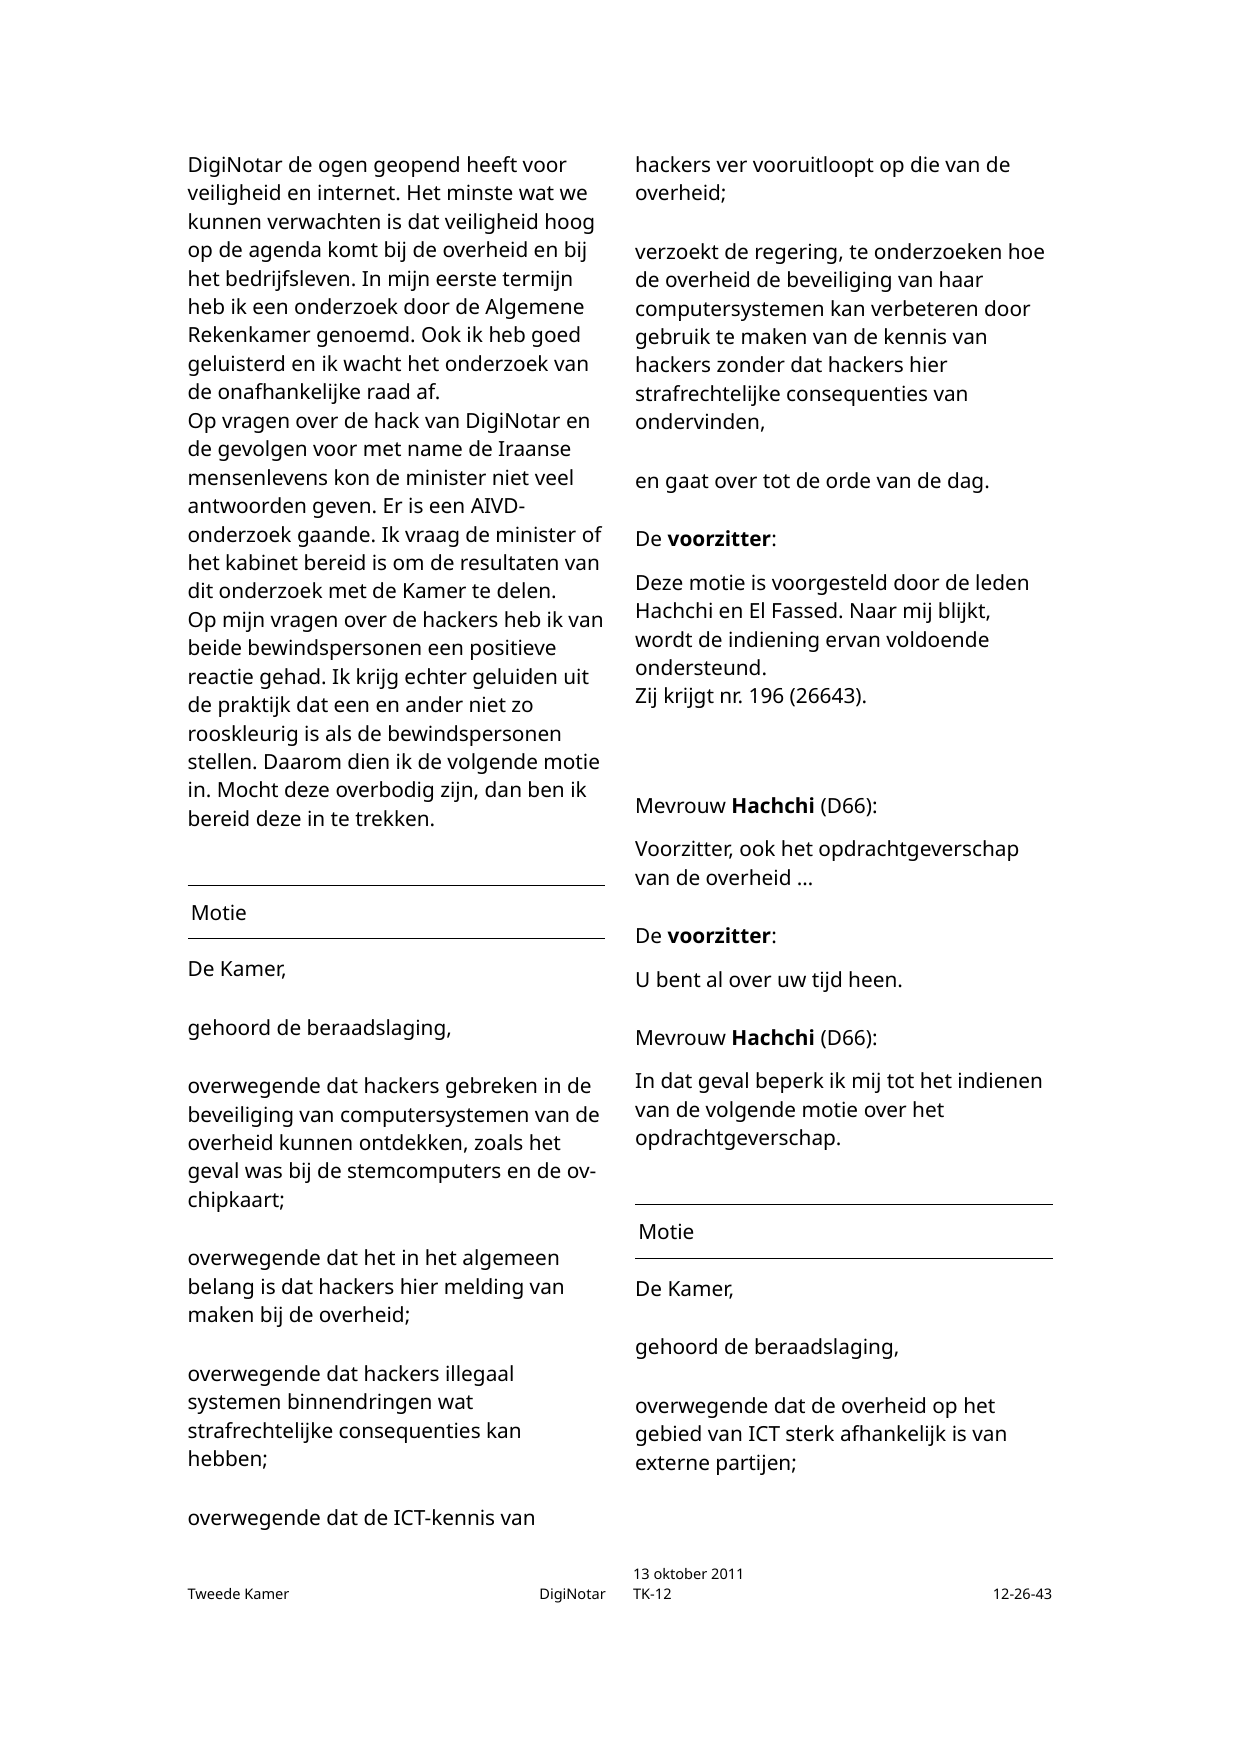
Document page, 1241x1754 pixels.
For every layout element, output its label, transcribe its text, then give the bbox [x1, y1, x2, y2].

text gehoord de beraadslaging, [635, 1332, 1053, 1361]
text Mevrouw Hachchi (D66): [635, 1023, 1053, 1052]
text Deze motie is voorgesteld door de leden Hachchi en El Fassed. Naar mij blijkt, wordt de indiening ervan voldoende ondersteund. [635, 568, 1053, 682]
text Mevrouw Hachchi (D66): [635, 791, 1053, 819]
text overwegende dat het in het algemeen belang is dat hackers hier melding van maken bij de overheid; [187, 1243, 605, 1329]
text verzoekt de regering, te onderzoeken hoe de overheid de beveiliging van haar computersystemen kan verbeteren door gebruik te maken van de kennis van hackers zonder dat hackers hier strafrechtelijke consequenties van ondervinden, [635, 237, 1053, 436]
text Voorzitter, ook het opdrachtgeverschap van de overheid … [635, 834, 1053, 891]
text Op mijn vragen over de hackers heb ik van beide bewindspersonen een positieve reactie gehad. Ik krijg echter geluiden uit de praktijk dat een en ander niet zo rooskleurig is als de bewindspersonen stellen. Daarom dien ik de volgende motie in. Mocht deze overbodig zijn, dan ben ik bereid deze in te trekken. [187, 605, 605, 832]
text hackers ver vooruitloopt op die van de overheid; [635, 150, 1053, 207]
subtitle Motie [187, 886, 605, 939]
text In dat geval beperk ik mij tot het indienen van de volgende motie over het opdrachtgeverschap. [635, 1067, 1053, 1152]
subtitle Motie [635, 1205, 1053, 1258]
text De Kamer, [635, 1274, 1053, 1302]
text De voorzitter: [635, 524, 1053, 553]
text overwegende dat hackers illegaal systemen binnendringen wat strafrechtelijke consequenties kan hebben; [187, 1359, 605, 1473]
text overwegende dat de ICT-kennis van [187, 1503, 605, 1531]
text U bent al over uw tijd heen. [635, 965, 1053, 993]
text overwegende dat de overheid op het gebied van ICT sterk afhankelijk is van externe partijen; [635, 1391, 1053, 1476]
text De Kamer, [187, 954, 605, 983]
text De voorzitter: [635, 921, 1053, 950]
text Zij krijgt nr. 196 (26643). [635, 682, 1053, 710]
text Op vragen over de hack van DigiNotar en de gevolgen voor met name de Iraanse mensenlevens kon de minister niet veel antwoorden geven. Er is een AIVD-onderzoek gaande. Ik vraag de minister of het kabinet bereid is om de resultaten van dit onderzoek met de Kamer te delen. [187, 406, 605, 605]
text  [635, 740, 1053, 768]
text en gaat over tot de orde van de dag. [635, 466, 1053, 494]
text DigiNotar de ogen geopend heeft voor veiligheid en internet. Het minste wat we kunnen verwachten is dat veiligheid hoog op de agenda komt bij de overheid en bij het bedrijfsleven. In mijn eerste termijn heb ik een onderzoek door de Algemene Rekenkamer genoemd. Ook ik heb goed geluisterd en ik wacht het onderzoek van de onafhankelijke raad af. [187, 150, 605, 406]
text overwegende dat hackers gebreken in de beveiliging van computersystemen van de overheid kunnen ontdekken, zoals het geval was bij de stemcomputers en de ov-chipkaart; [187, 1071, 605, 1213]
text gehoord de beraadslaging, [187, 1013, 605, 1041]
